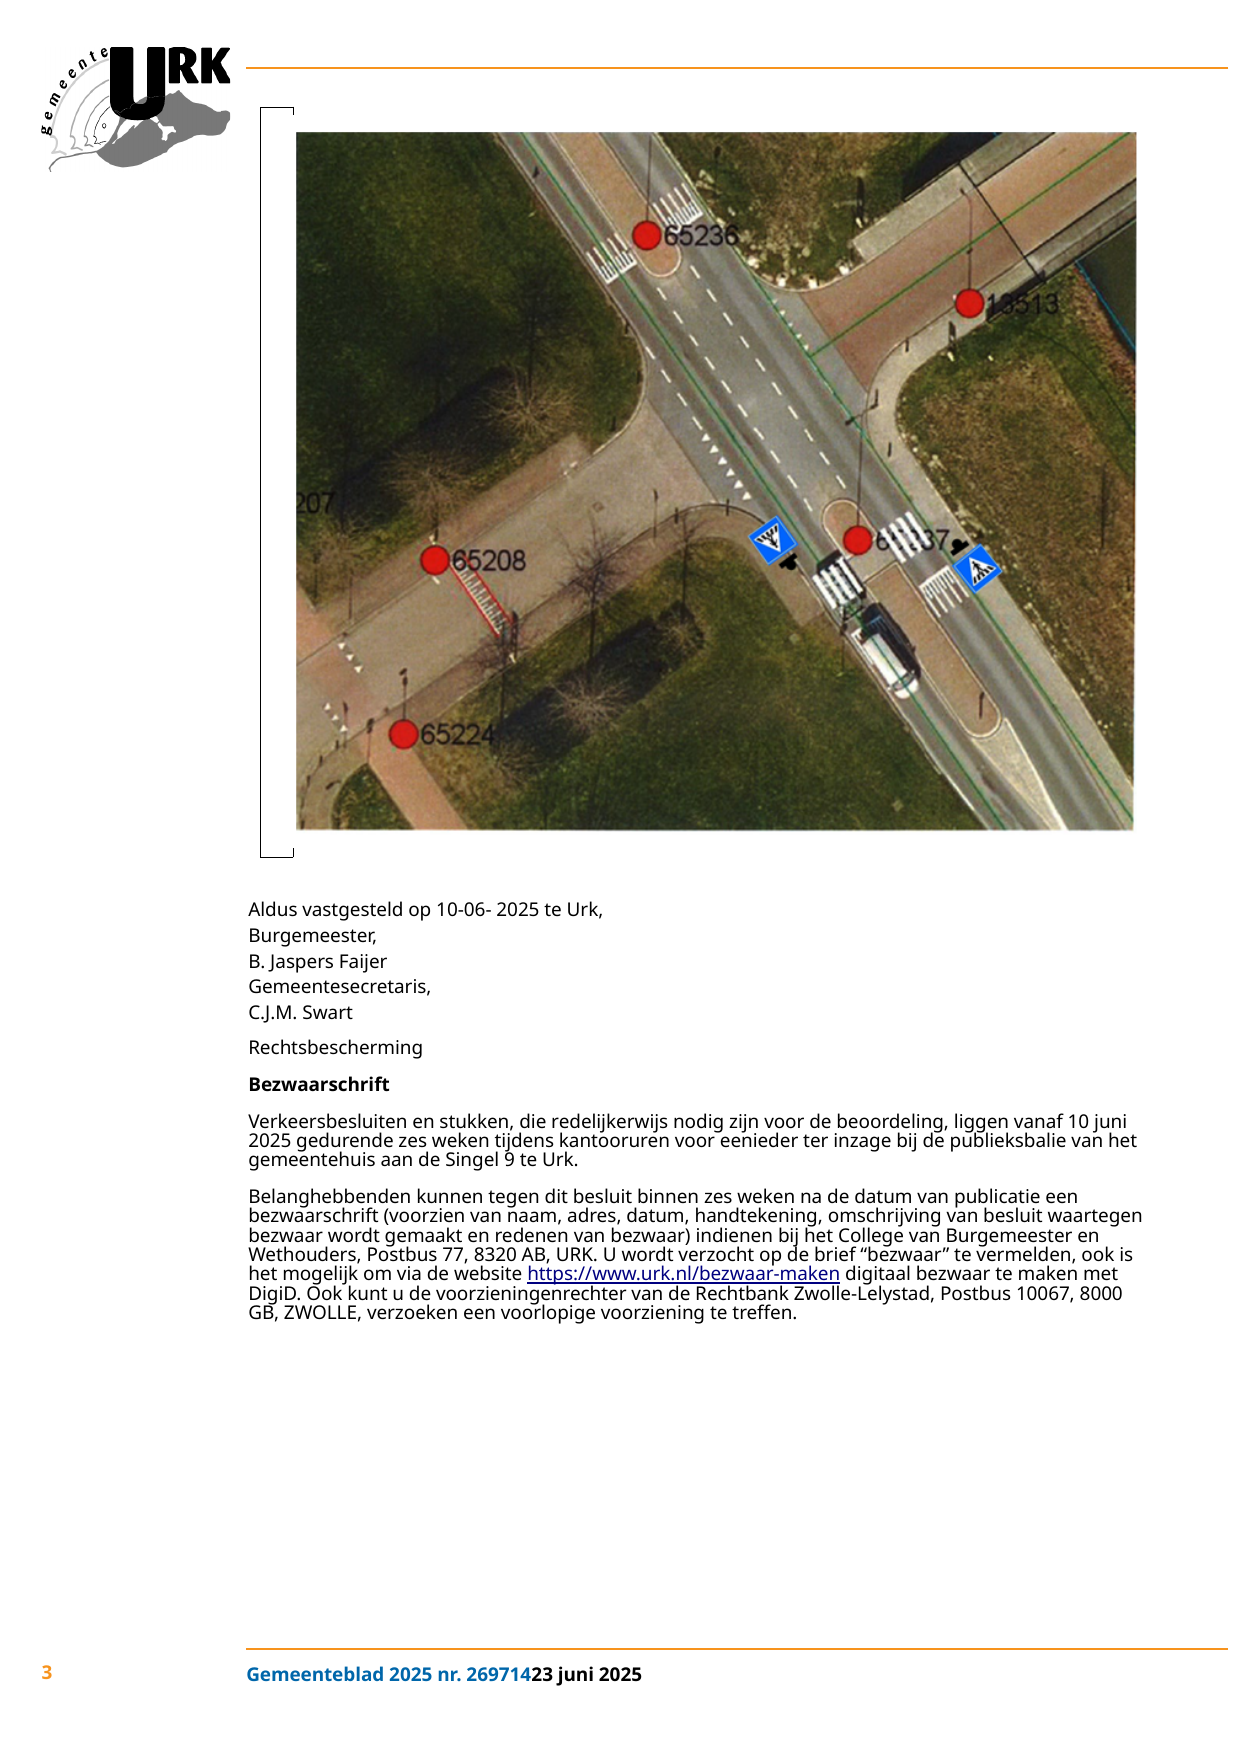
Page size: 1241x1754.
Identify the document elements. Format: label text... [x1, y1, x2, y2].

text Verkeersbesluiten en stukken, die redelijkerwijs nodig zijn voor de beoordeling, liggen vanaf 10 juni 2025 gedurende zes weken tijdens kantooruren voor eenieder ter inzage bij de publieksbalie van het gemeentehuis aan de Singel 9 te Urk. [248, 1113, 1152, 1171]
text Rechtsbescherming [248, 1039, 1152, 1058]
picture [41, 47, 231, 172]
text B. Jaspers Faijer [248, 948, 1152, 974]
text Bezwaarschrift [248, 1076, 1152, 1095]
text Aldus vastgesteld op 10-06- 2025 te Urk, [248, 896, 1152, 922]
text C.J.M. Swart [248, 999, 1152, 1025]
text Belanghebbenden kunnen tegen dit besluit binnen zes weken na de datum van publicatie een bezwaarschrift (voorzien van naam, adres, datum, handtekening, omschrijving van besluit waartegen bezwaar wordt gemaakt en redenen van bezwaar) indienen bij het College van Burgemeester en Wethouders, Postbus 77, 8320 AB, URK. U wordt verzocht op de brief “bezwaar” te vermelden, ook is het mogelijk om via de website https://www.urk.nl/bezwaar-maken digitaal bezwaar te maken met DigiD. Ook kunt u de voorzieningenrechter van de Rechtbank Zwolle-Lelystad, Postbus 10067, 8000 GB, ZWOLLE, verzoeken een voorlopige voorziening te treffen. [248, 1188, 1152, 1323]
picture [268, 115, 1155, 848]
text Gemeentesecretaris, [248, 974, 1152, 999]
text Burgemeester, [248, 922, 1152, 948]
